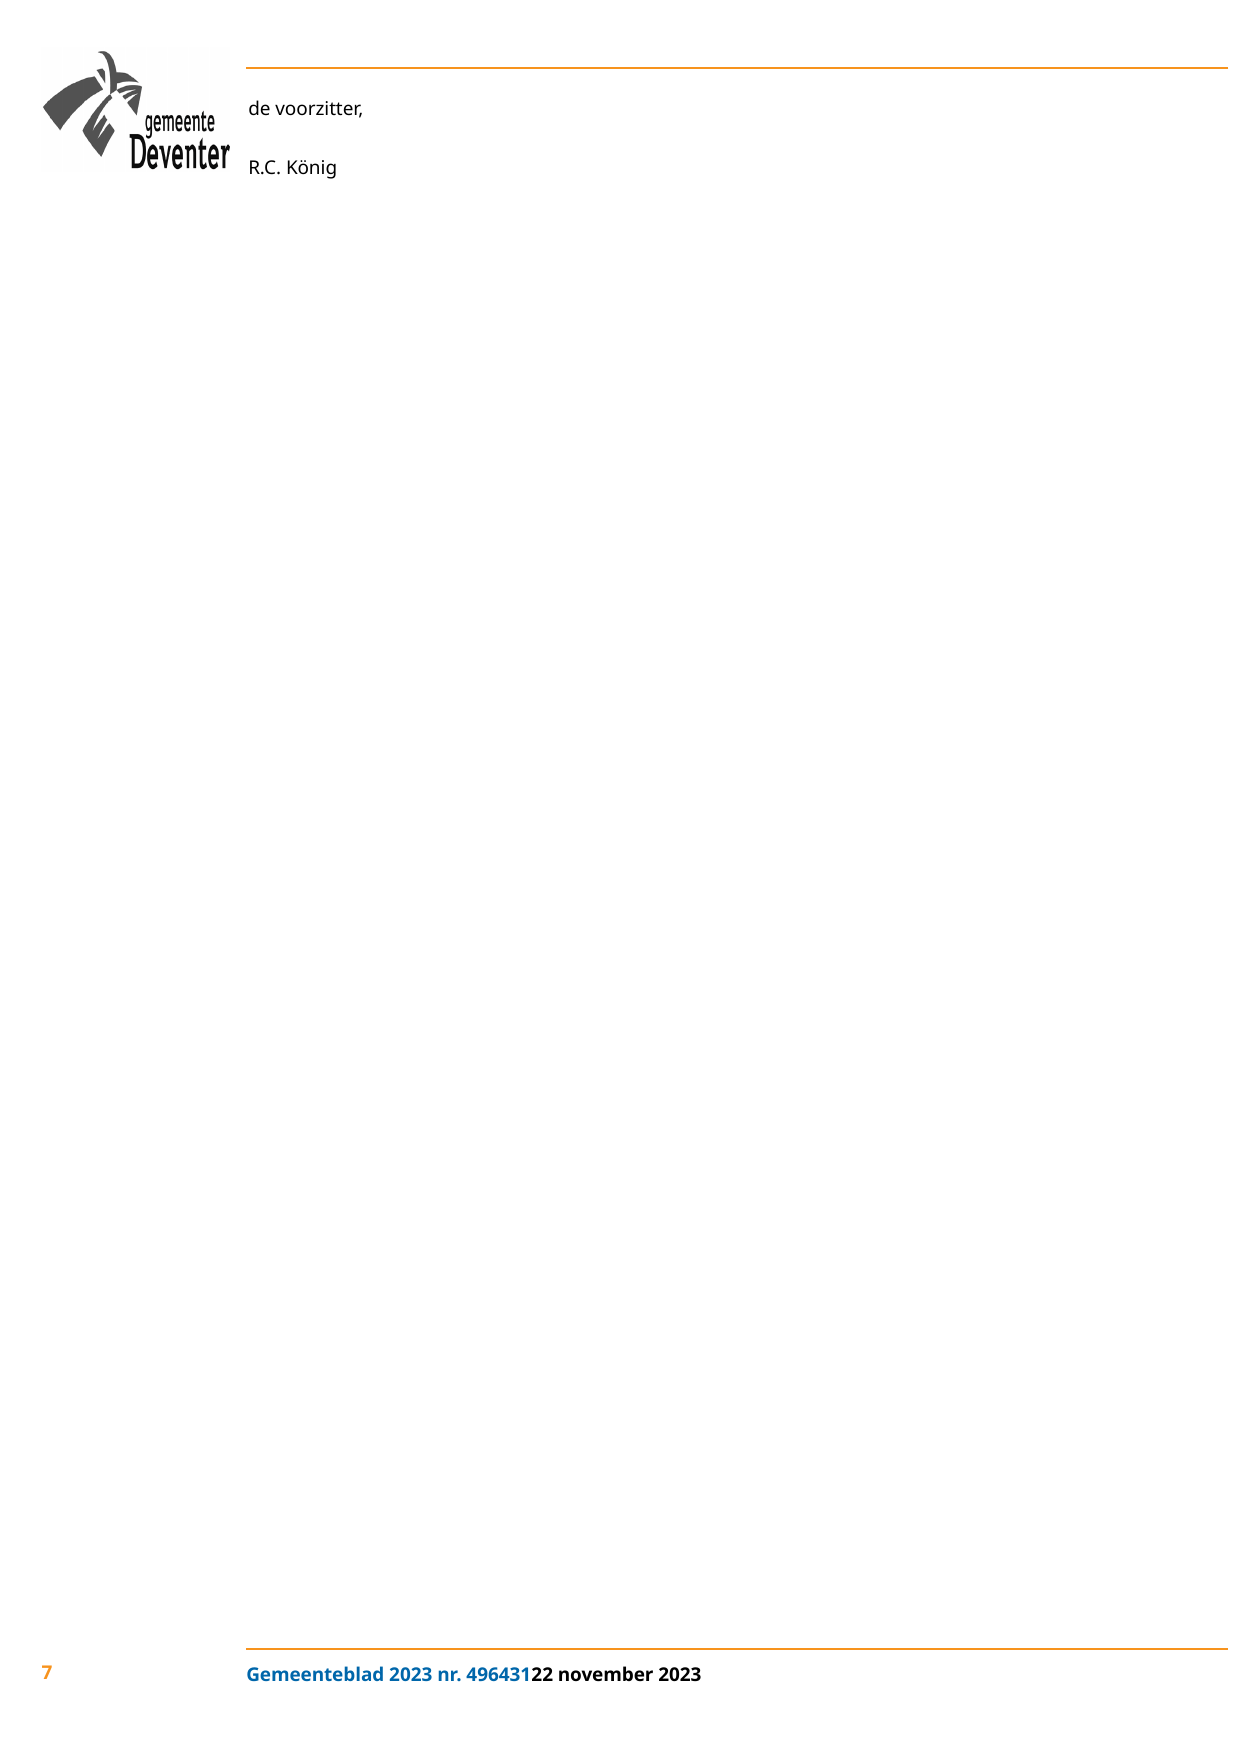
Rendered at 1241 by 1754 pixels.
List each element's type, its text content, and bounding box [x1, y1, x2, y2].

text de voorzitter, [248, 95, 1152, 121]
picture [41, 47, 231, 172]
text R.C. König [248, 154, 1152, 180]
